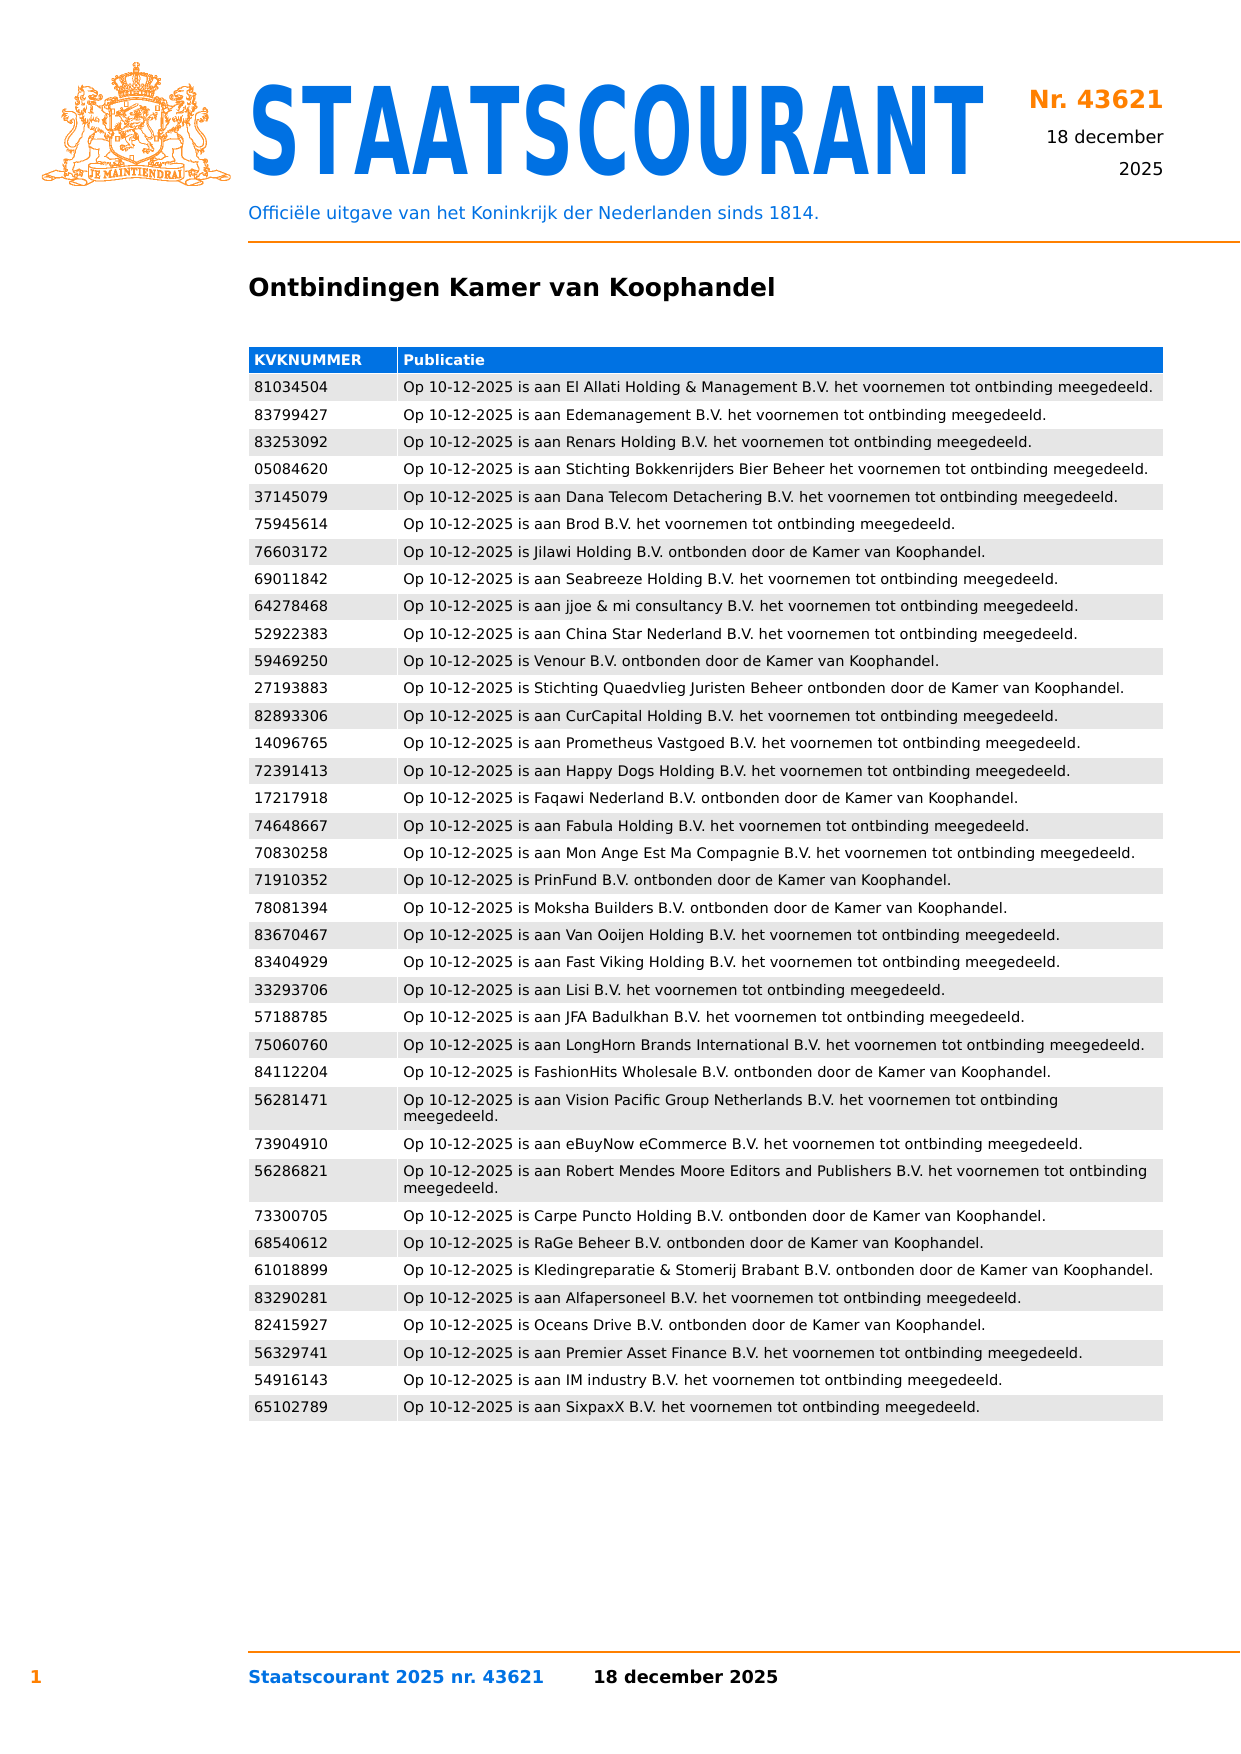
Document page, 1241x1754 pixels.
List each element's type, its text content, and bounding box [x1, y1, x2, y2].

table_cell 54916143 [249, 1367, 397, 1393]
table_cell Op 10-12-2025 is Carpe Puncto Holding B.V. ontbonden door de Kamer van Koophandel. [398, 1203, 1163, 1229]
table_cell 17217918 [249, 785, 397, 812]
table_header Publicatie [398, 347, 1163, 373]
table_cell Op 10-12-2025 is aan JFA Badulkhan B.V. het voornemen tot ontbinding meegedeeld. [398, 1005, 1163, 1031]
table_cell Op 10-12-2025 is aan Happy Dogs Holding B.V. het voornemen tot ontbinding meegedeeld. [398, 758, 1163, 784]
table_cell 2025 [998, 153, 1240, 203]
table_cell 73300705 [249, 1203, 397, 1229]
table_cell 71910352 [249, 868, 397, 894]
table_cell Op 10-12-2025 is aan Dana Telecom Detachering B.V. het voornemen tot ontbinding meegedeeld. [398, 484, 1163, 510]
table_cell Op 10-12-2025 is aan Edemanagement B.V. het voornemen tot ontbinding meegedeeld. [398, 402, 1163, 428]
table_cell Op 10-12-2025 is aan Stichting Bokkenrijders Bier Beheer het voornemen tot ontbinding meegedeeld. [398, 457, 1163, 483]
table_cell Op 10-12-2025 is PrinFund B.V. ontbonden door de Kamer van Koophandel. [398, 868, 1163, 894]
table_cell Op 10-12-2025 is aan Robert Mendes Moore Editors and Publishers B.V. het voornemen tot ontbinding meegedeeld. [398, 1159, 1163, 1202]
table_cell 18 december [998, 121, 1240, 153]
table_cell Op 10-12-2025 is aan China Star Nederland B.V. het voornemen tot ontbinding meegedeeld. [398, 621, 1163, 647]
table_cell Op 10-12-2025 is aan El Allati Holding & Management B.V. het voornemen tot ontbinding meegedeeld. [398, 374, 1163, 401]
table_cell Officiële uitgave van het Koninkrijk der Nederlanden sinds 1814. [248, 203, 1240, 241]
table_cell Op 10-12-2025 is aan Brod B.V. het voornemen tot ontbinding meegedeeld. [398, 511, 1163, 538]
table_cell Op 10-12-2025 is Faqawi Nederland B.V. ontbonden door de Kamer van Koophandel. [398, 785, 1163, 812]
table_cell 74648667 [249, 813, 397, 839]
table_cell 72391413 [249, 758, 397, 784]
picture [41, 62, 231, 186]
table_cell 83799427 [249, 402, 397, 428]
table_cell 84112204 [249, 1059, 397, 1086]
table_cell 78081394 [249, 895, 397, 921]
table_cell Op 10-12-2025 is Jilawi Holding B.V. ontbonden door de Kamer van Koophandel. [398, 539, 1163, 565]
table_cell Op 10-12-2025 is aan SixpaxX B.V. het voornemen tot ontbinding meegedeeld. [398, 1395, 1163, 1421]
table_cell Op 10-12-2025 is Kledingreparatie & Stomerij Brabant B.V. ontbonden door de Kamer van Koophandel. [398, 1258, 1163, 1284]
table_cell 52922383 [249, 621, 397, 647]
table_cell Op 10-12-2025 is aan CurCapital Holding B.V. het voornemen tot ontbinding meegedeeld. [398, 703, 1163, 729]
table_cell Op 10-12-2025 is Oceans Drive B.V. ontbonden door de Kamer van Koophandel. [398, 1313, 1163, 1339]
table_cell 65102789 [249, 1395, 397, 1421]
table_cell 83253092 [249, 429, 397, 456]
table_header [25, 62, 248, 241]
table_cell Op 10-12-2025 is aan jjoe & mi consultancy B.V. het voornemen tot ontbinding meegedeeld. [398, 594, 1163, 620]
table_cell 69011842 [249, 566, 397, 592]
table_cell 57188785 [249, 1005, 397, 1031]
table_cell Op 10-12-2025 is Venour B.V. ontbonden door de Kamer van Koophandel. [398, 648, 1163, 675]
subtitle Ontbindingen Kamer van Koophandel [248, 273, 1163, 302]
table_cell 81034504 [249, 374, 397, 401]
table_cell Op 10-12-2025 is aan Mon Ange Est Ma Compagnie B.V. het voornemen tot ontbinding meegedeeld. [398, 840, 1163, 866]
table_header STAATSCOURANT [248, 62, 998, 203]
table_cell 83290281 [249, 1285, 397, 1311]
table_cell 83404929 [249, 950, 397, 976]
table_cell 64278468 [249, 594, 397, 620]
table_cell 61018899 [249, 1258, 397, 1284]
table_cell 73904910 [249, 1131, 397, 1157]
table_cell Op 10-12-2025 is aan Renars Holding B.V. het voornemen tot ontbinding meegedeeld. [398, 429, 1163, 456]
table_cell 75060760 [249, 1032, 397, 1058]
table_cell 37145079 [249, 484, 397, 510]
table_cell 05084620 [249, 457, 397, 483]
table_cell 59469250 [249, 648, 397, 675]
table_cell Op 10-12-2025 is aan Van Ooijen Holding B.V. het voornemen tot ontbinding meegedeeld. [398, 922, 1163, 949]
table_cell Op 10-12-2025 is aan Fast Viking Holding B.V. het voornemen tot ontbinding meegedeeld. [398, 950, 1163, 976]
table_cell Op 10-12-2025 is FashionHits Wholesale B.V. ontbonden door de Kamer van Koophandel. [398, 1059, 1163, 1086]
table_header KVKNUMMER [249, 347, 397, 373]
table_cell 83670467 [249, 922, 397, 949]
table_cell 82415927 [249, 1313, 397, 1339]
table_cell Op 10-12-2025 is aan Alfapersoneel B.V. het voornemen tot ontbinding meegedeeld. [398, 1285, 1163, 1311]
table_cell 68540612 [249, 1230, 397, 1257]
table_cell Op 10-12-2025 is aan Lisi B.V. het voornemen tot ontbinding meegedeeld. [398, 977, 1163, 1003]
table_cell 82893306 [249, 703, 397, 729]
table_cell Op 10-12-2025 is Moksha Builders B.V. ontbonden door de Kamer van Koophandel. [398, 895, 1163, 921]
table_cell 56281471 [249, 1087, 397, 1130]
table_cell 56329741 [249, 1340, 397, 1366]
table_cell Op 10-12-2025 is aan Vision Pacific Group Netherlands B.V. het voornemen tot ontbinding meegedeeld. [398, 1087, 1163, 1130]
table_cell Op 10-12-2025 is aan Seabreeze Holding B.V. het voornemen tot ontbinding meegedeeld. [398, 566, 1163, 592]
table_cell 33293706 [249, 977, 397, 1003]
table_cell Op 10-12-2025 is aan Fabula Holding B.V. het voornemen tot ontbinding meegedeeld. [398, 813, 1163, 839]
table_header Nr. 43621 [998, 62, 1240, 121]
table_cell Op 10-12-2025 is aan LongHorn Brands International B.V. het voornemen tot ontbinding meegedeeld. [398, 1032, 1163, 1058]
table_cell Op 10-12-2025 is aan Premier Asset Finance B.V. het voornemen tot ontbinding meegedeeld. [398, 1340, 1163, 1366]
table_cell 56286821 [249, 1159, 397, 1202]
table_cell 27193883 [249, 676, 397, 702]
table_cell 70830258 [249, 840, 397, 866]
table_cell Op 10-12-2025 is aan eBuyNow eCommerce B.V. het voornemen tot ontbinding meegedeeld. [398, 1131, 1163, 1157]
table_cell 14096765 [249, 731, 397, 757]
table_cell Op 10-12-2025 is RaGe Beheer B.V. ontbonden door de Kamer van Koophandel. [398, 1230, 1163, 1257]
table_cell 75945614 [249, 511, 397, 538]
table_cell Op 10-12-2025 is Stichting Quaedvlieg Juristen Beheer ontbonden door de Kamer van Koophandel. [398, 676, 1163, 702]
table_cell Op 10-12-2025 is aan Prometheus Vastgoed B.V. het voornemen tot ontbinding meegedeeld. [398, 731, 1163, 757]
table_cell Op 10-12-2025 is aan IM industry B.V. het voornemen tot ontbinding meegedeeld. [398, 1367, 1163, 1393]
table_cell 76603172 [249, 539, 397, 565]
